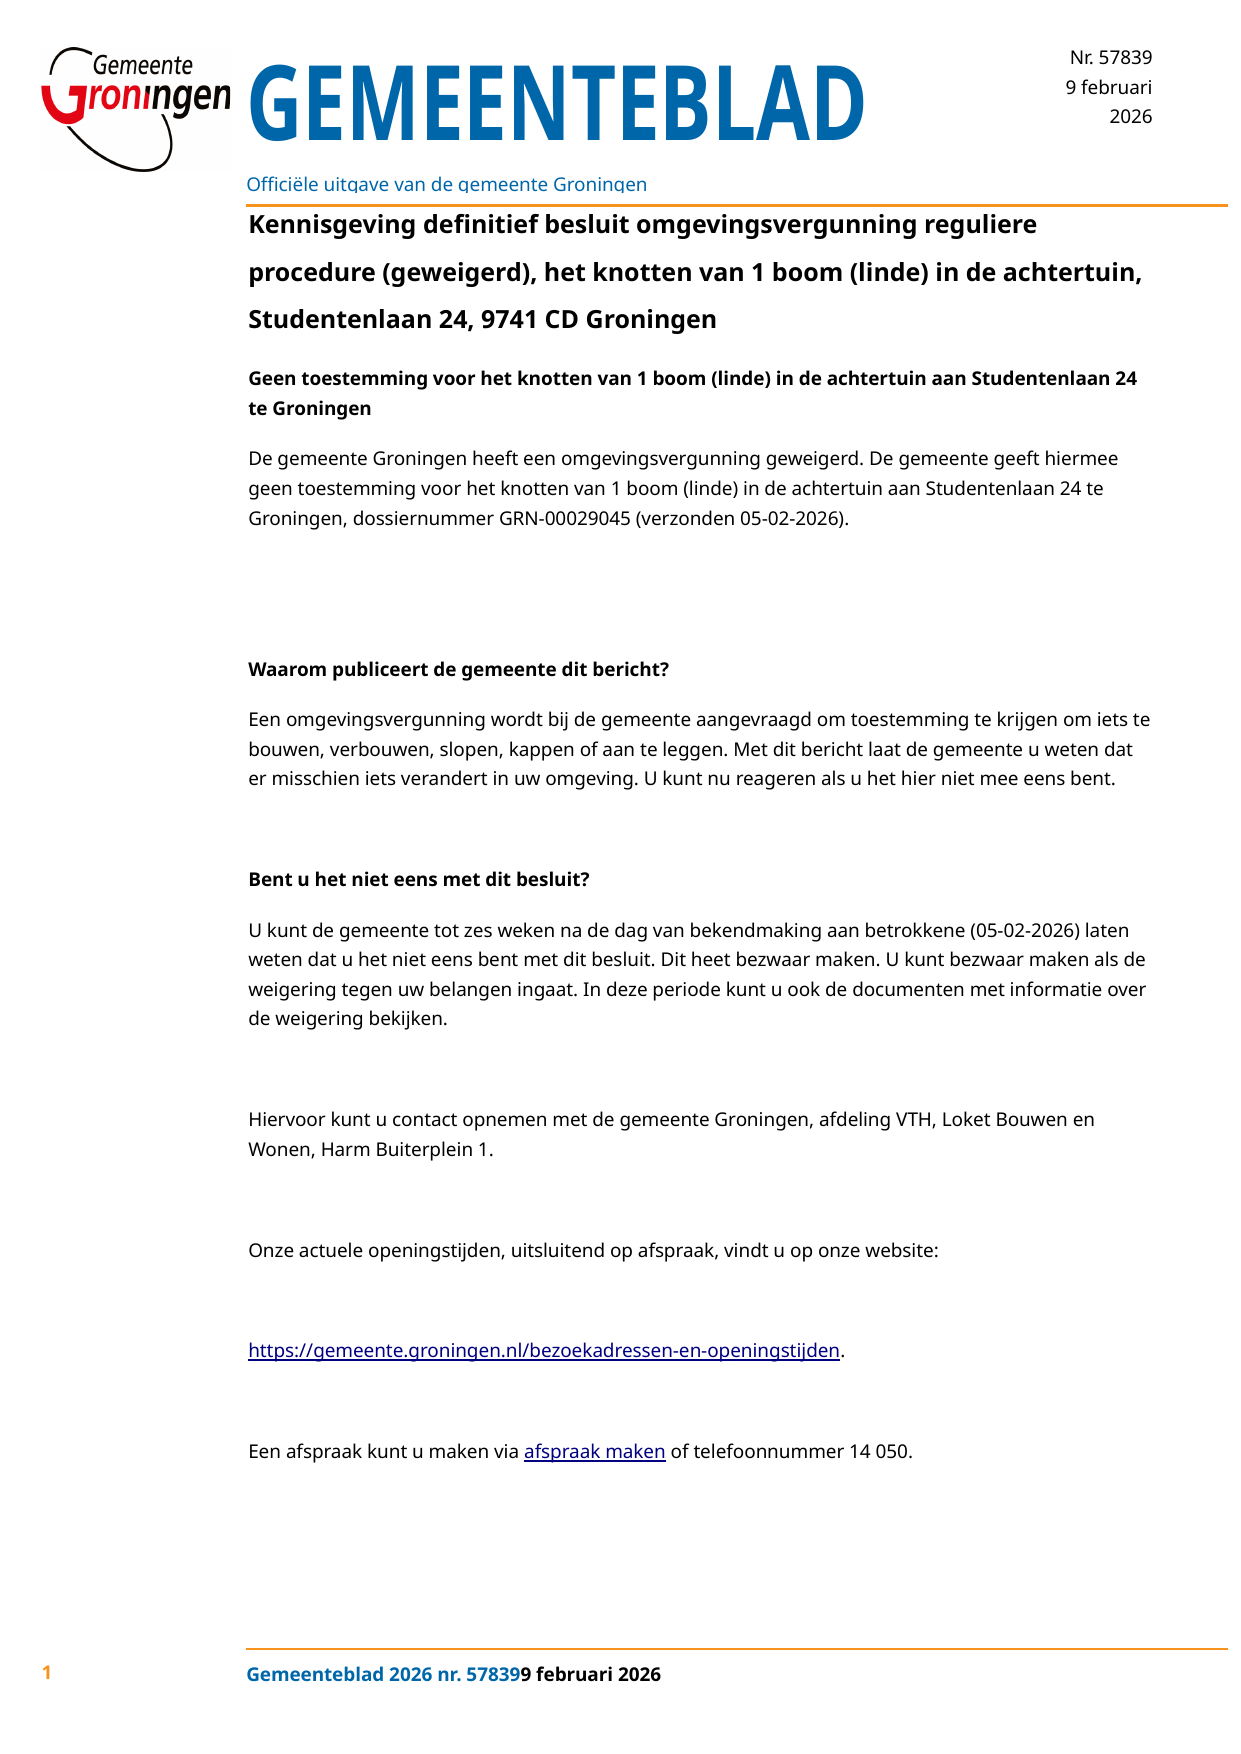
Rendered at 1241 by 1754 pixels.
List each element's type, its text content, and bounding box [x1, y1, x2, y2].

picture [41, 47, 231, 172]
text https://gemeente.groningen.nl/bezoekadressen-en-openingstijden. [248, 1338, 1152, 1363]
text Kennisgeving definitief besluit omgevingsvergunning reguliere procedure (geweigerd), het knotten van 1 boom (linde) in de achtertuin, Studentenlaan 24, 9741 CD Groningen [248, 207, 1152, 336]
text Een afspraak kunt u maken via afspraak maken of telefoonnummer 14 050. [248, 1438, 1152, 1464]
text Geen toestemming voor het knotten van 1 boom (linde) in de achtertuin aan Studentenlaan 24 te Groningen [248, 366, 1152, 421]
text De gemeente Groningen heeft een omgevingsvergunning geweigerd. De gemeente geeft hiermee geen toestemming voor het knotten van 1 boom (linde) in de achtertuin aan Studentenlaan 24 te Groningen, dossiernummer GRN-00029045 (verzonden 05-02-2026). [248, 446, 1152, 530]
text Waarom publiceert de gemeente dit bericht? [248, 656, 1152, 682]
text Bent u het niet eens met dit besluit? [248, 866, 1152, 892]
text Hiervoor kunt u contact opnemen met de gemeente Groningen, afdeling VTH, Loket Bouwen en Wonen, Harm Buiterplein 1. [248, 1106, 1152, 1162]
text Onze actuele openingstijden, uitsluitend op afspraak, vindt u op onze website: [248, 1237, 1152, 1262]
text U kunt de gemeente tot zes weken na de dag van bekendmaking aan betrokkene (05-02-2026) laten weten dat u het niet eens bent met dit besluit. Dit heet bezwaar maken. U kunt bezwaar maken als de weigering tegen uw belangen ingaat. In deze periode kunt u ook de documenten met informatie over de weigering bekijken. [248, 917, 1152, 1031]
text Een omgevingsvergunning wordt bij de gemeente aangevraagd om toestemming te krijgen om iets te bouwen, verbouwen, slopen, kappen of aan te leggen. Met dit bericht laat de gemeente u weten dat er misschien iets verandert in uw omgeving. U kunt nu reageren als u het hier niet mee eens bent. [248, 706, 1152, 791]
